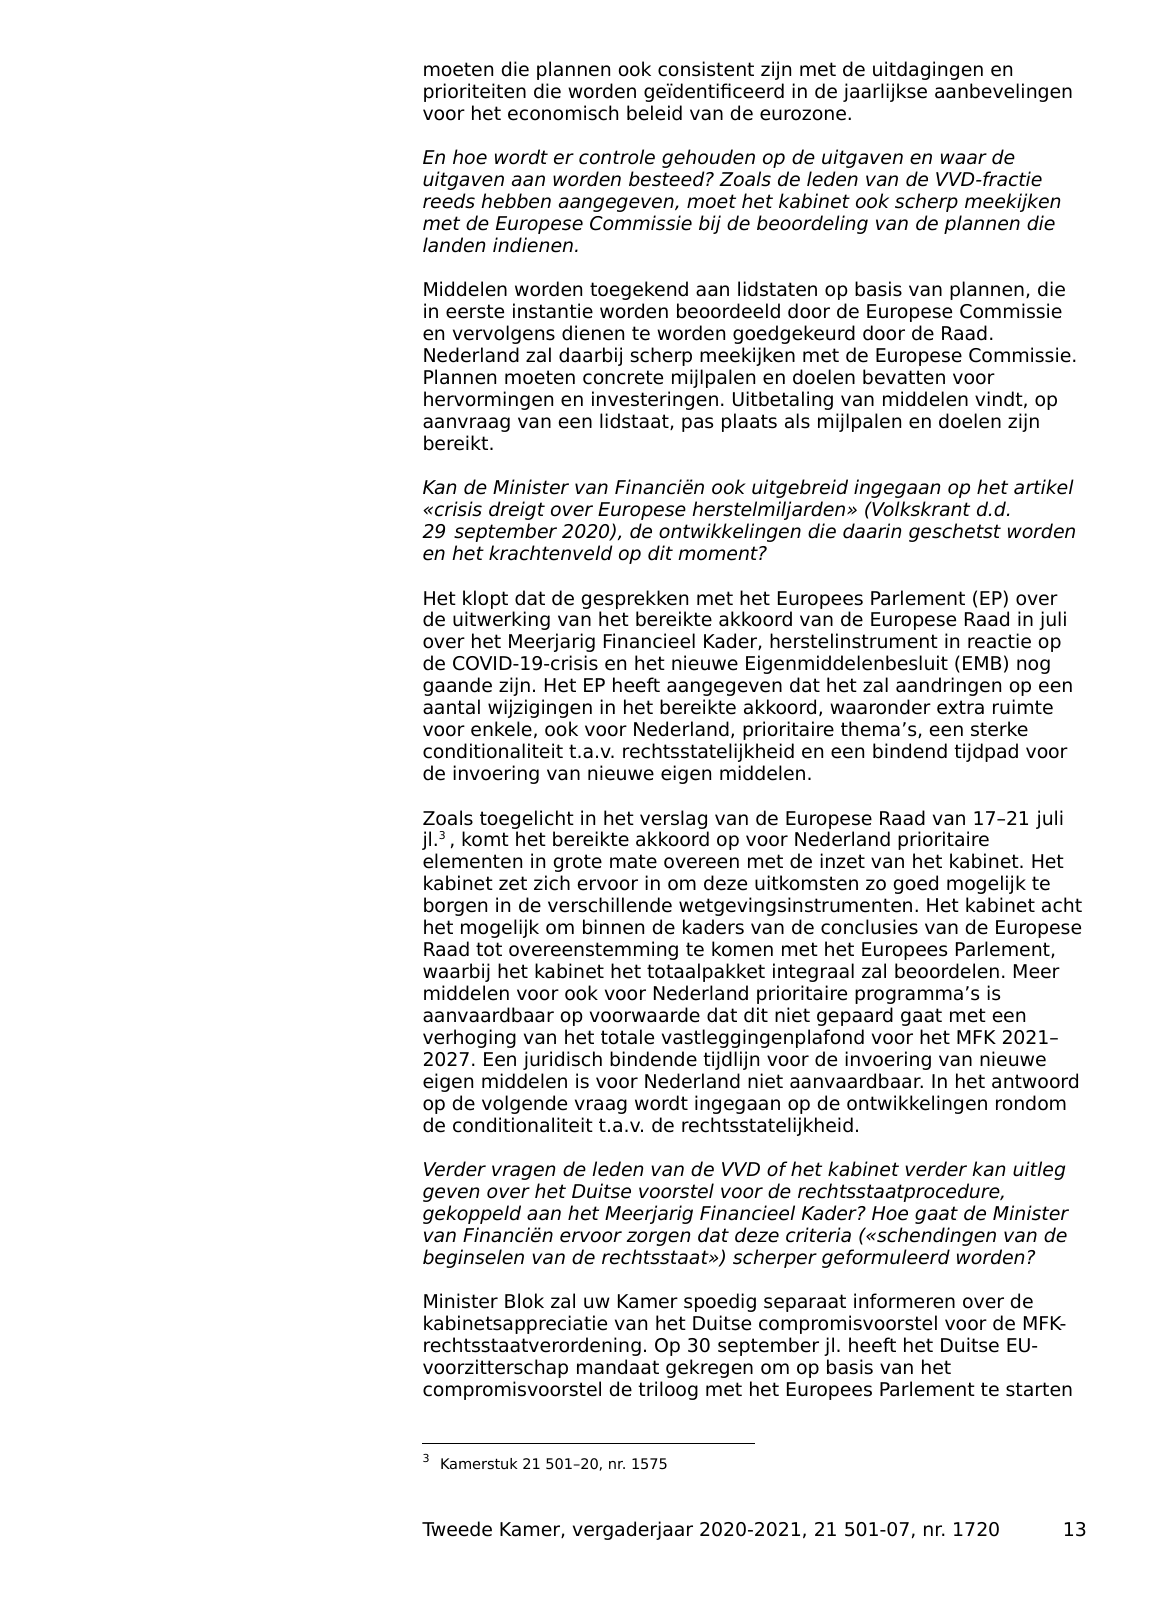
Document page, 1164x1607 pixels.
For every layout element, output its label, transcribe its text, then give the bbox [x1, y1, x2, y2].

text Zoals toegelicht in het verslag van de Europese Raad van 17–21 juli jl., komt het bereikte akkoord op voor Nederland prioritaire elementen in grote mate overeen met de inzet van het kabinet. Het kabinet zet zich ervoor in om deze uitkomsten zo goed mogelijk te borgen in de verschillende wetgevingsinstrumenten. Het kabinet acht het mogelijk om binnen de kaders van de conclusies van de Europese Raad tot overeenstemming te komen met het Europees Parlement, waarbij het kabinet het totaalpakket integraal zal beoordelen. Meer middelen voor ook voor Nederland prioritaire programma’s is aanvaardbaar op voorwaarde dat dit niet gepaard gaat met een verhoging van het totale vastleggingenplafond voor het MFK 2021–2027. Een juridisch bindende tijdlijn voor de invoering van nieuwe eigen middelen is voor Nederland niet aanvaardbaar. In het antwoord op de volgende vraag wordt ingegaan op de ontwikkelingen rondom de conditionaliteit t.a.v. de rechtsstatelijkheid. [422, 807, 1087, 1137]
text Kamerstuk 21 501–20, nr. 1575 [422, 1452, 1087, 1474]
text Het klopt dat de gesprekken met het Europees Parlement (EP) over de uitwerking van het bereikte akkoord van de Europese Raad in juli over het Meerjarig Financieel Kader, herstelinstrument in reactie op de COVID-19-crisis en het nieuwe Eigenmiddelenbesluit (EMB) nog gaande zijn. Het EP heeft aangegeven dat het zal aandringen op een aantal wijzigingen in het bereikte akkoord, waaronder extra ruimte voor enkele, ook voor Nederland, prioritaire thema’s, een sterke conditionaliteit t.a.v. rechtsstatelijkheid en een bindend tijdpad voor de invoering van nieuwe eigen middelen. [422, 587, 1087, 785]
text Kan de Minister van Financiën ook uitgebreid ingegaan op het artikel «crisis dreigt over Europese herstelmiljarden» (Volkskrant d.d. 29 september 2020), de ontwikkelingen die daarin geschetst worden en het krachtenveld op dit moment? [422, 477, 1087, 565]
text Verder vragen de leden van de VVD of het kabinet verder kan uitleg geven over het Duitse voorstel voor de rechtsstaatprocedure, gekoppeld aan het Meerjarig Financieel Kader? Hoe gaat de Minister van Financiën ervoor zorgen dat deze criteria («schendingen van de beginselen van de rechtsstaat») scherper geformuleerd worden? [422, 1159, 1087, 1269]
text Middelen worden toegekend aan lidstaten op basis van plannen, die in eerste instantie worden beoordeeld door de Europese Commissie en vervolgens dienen te worden goedgekeurd door de Raad. Nederland zal daarbij scherp meekijken met de Europese Commissie. Plannen moeten concrete mijlpalen en doelen bevatten voor hervormingen en investeringen. Uitbetaling van middelen vindt, op aanvraag van een lidstaat, pas plaats als mijlpalen en doelen zijn bereikt. [422, 279, 1087, 455]
text Minister Blok zal uw Kamer spoedig separaat informeren over de kabinetsappreciatie van het Duitse compromisvoorstel voor de MFK-rechtsstaatverordening. Op 30 september jl. heeft het Duitse EU-voorzitterschap mandaat gekregen om op basis van het compromisvoorstel de triloog met het Europees Parlement te starten [422, 1291, 1087, 1401]
text En hoe wordt er controle gehouden op de uitgaven en waar de uitgaven aan worden besteed? Zoals de leden van de VVD-fractie reeds hebben aangegeven, moet het kabinet ook scherp meekijken met de Europese Commissie bij de beoordeling van de plannen die landen indienen. [422, 147, 1087, 257]
text moeten die plannen ook consistent zijn met de uitdagingen en prioriteiten die worden geïdentificeerd in de jaarlijkse aanbevelingen voor het economisch beleid van de eurozone. [422, 59, 1087, 125]
